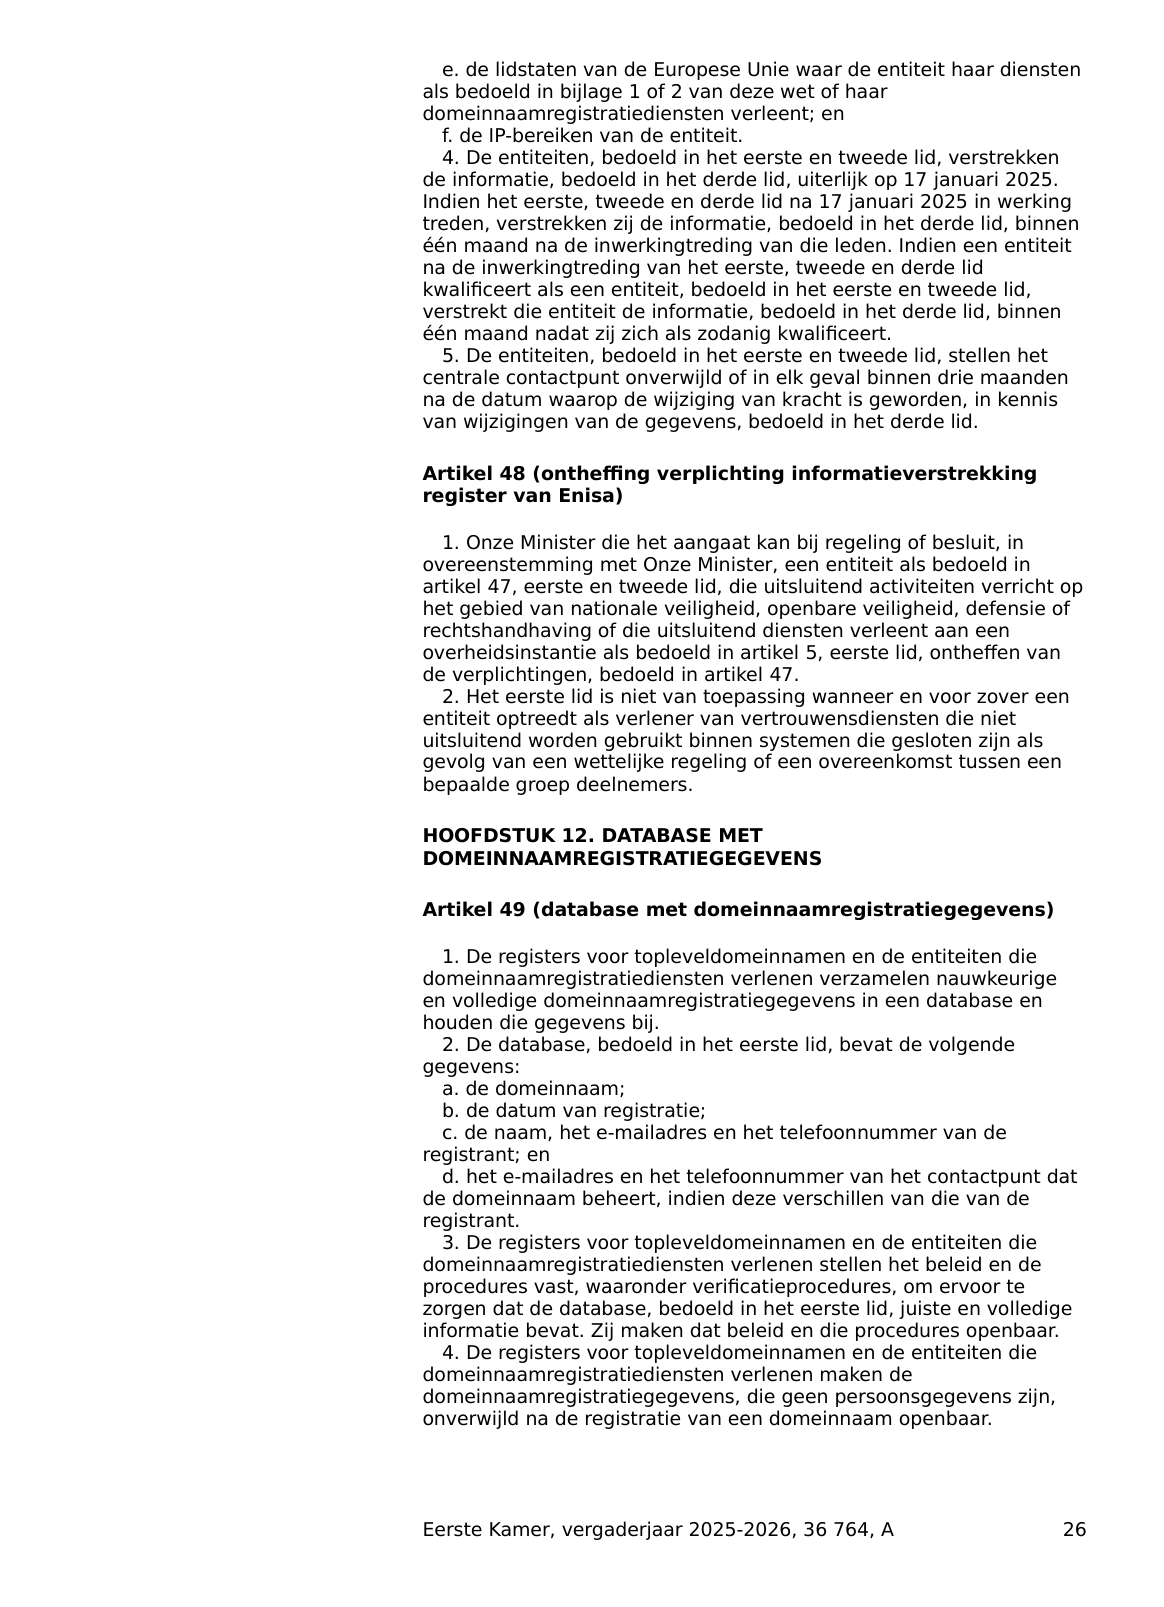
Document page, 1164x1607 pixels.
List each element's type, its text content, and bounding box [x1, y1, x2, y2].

text 2. Het eerste lid is niet van toepassing wanneer en voor zover een entiteit optreedt als verlener van vertrouwensdiensten die niet uitsluitend worden gebruikt binnen systemen die gesloten zijn als gevolg van een wettelijke regeling of een overeenkomst tussen een bepaalde groep deelnemers. [422, 686, 1087, 795]
text a. de domeinnaam; [422, 1078, 1087, 1100]
text 1. Onze Minister die het aangaat kan bij regeling of besluit, in overeenstemming met Onze Minister, een entiteit als bedoeld in artikel 47, eerste en tweede lid, die uitsluitend activiteiten verricht op het gebied van nationale veiligheid, openbare veiligheid, defensie of rechtshandhaving of die uitsluitend diensten verleent aan een overheidsinstantie als bedoeld in artikel 5, eerste lid, ontheffen van de verplichtingen, bedoeld in artikel 47. [422, 532, 1087, 686]
text c. de naam, het e-mailadres en het telefoonnummer van de registrant; en [422, 1122, 1087, 1166]
text d. het e-mailadres en het telefoonnummer van het contactpunt dat de domeinnaam beheert, indien deze verschillen van die van de registrant. [422, 1166, 1087, 1232]
text b. de datum van registratie; [422, 1100, 1087, 1122]
text 1. De registers voor topleveldomeinnamen en de entiteiten die domeinnaamregistratiediensten verlenen verzamelen nauwkeurige en volledige domeinnaamregistratiegegevens in een database en houden die gegevens bij. [422, 946, 1087, 1034]
subtitle HOOFDSTUK 12. DATABASE MET DOMEINNAAMREGISTRATIEGEGEVENS [422, 825, 1087, 869]
text 3. De registers voor topleveldomeinnamen en de entiteiten die domeinnaamregistratiediensten verlenen stellen het beleid en de procedures vast, waaronder verificatieprocedures, om ervoor te zorgen dat de database, bedoeld in het eerste lid, juiste en volledige informatie bevat. Zij maken dat beleid en die procedures openbaar. [422, 1232, 1087, 1342]
text 5. De entiteiten, bedoeld in het eerste en tweede lid, stellen het centrale contactpunt onverwijld of in elk geval binnen drie maanden na de datum waarop de wijziging van kracht is geworden, in kennis van wijzigingen van de gegevens, bedoeld in het derde lid. [422, 345, 1087, 433]
text 4. De registers voor topleveldomeinnamen en de entiteiten die domeinnaamregistratiediensten verlenen maken de domeinnaamregistratiegegevens, die geen persoonsgegevens zijn, onverwijld na de registratie van een domeinnaam openbaar. [422, 1342, 1087, 1430]
subtitle Artikel 49 (database met domeinnaamregistratiegegevens) [422, 899, 1087, 921]
subtitle Artikel 48 (ontheffing verplichting informatieverstrekking register van Enisa) [422, 463, 1087, 507]
text 4. De entiteiten, bedoeld in het eerste en tweede lid, verstrekken de informatie, bedoeld in het derde lid, uiterlijk op 17 januari 2025. Indien het eerste, tweede en derde lid na 17 januari 2025 in werking treden, verstrekken zij de informatie, bedoeld in het derde lid, binnen één maand na de inwerkingtreding van die leden. Indien een entiteit na de inwerkingtreding van het eerste, tweede en derde lid kwalificeert als een entiteit, bedoeld in het eerste en tweede lid, verstrekt die entiteit de informatie, bedoeld in het derde lid, binnen één maand nadat zij zich als zodanig kwalificeert. [422, 147, 1087, 345]
text e. de lidstaten van de Europese Unie waar de entiteit haar diensten als bedoeld in bijlage 1 of 2 van deze wet of haar domeinnaamregistratiediensten verleent; en [422, 59, 1087, 125]
text f. de IP-bereiken van de entiteit. [422, 125, 1087, 147]
text 2. De database, bedoeld in het eerste lid, bevat de volgende gegevens: [422, 1034, 1087, 1078]
